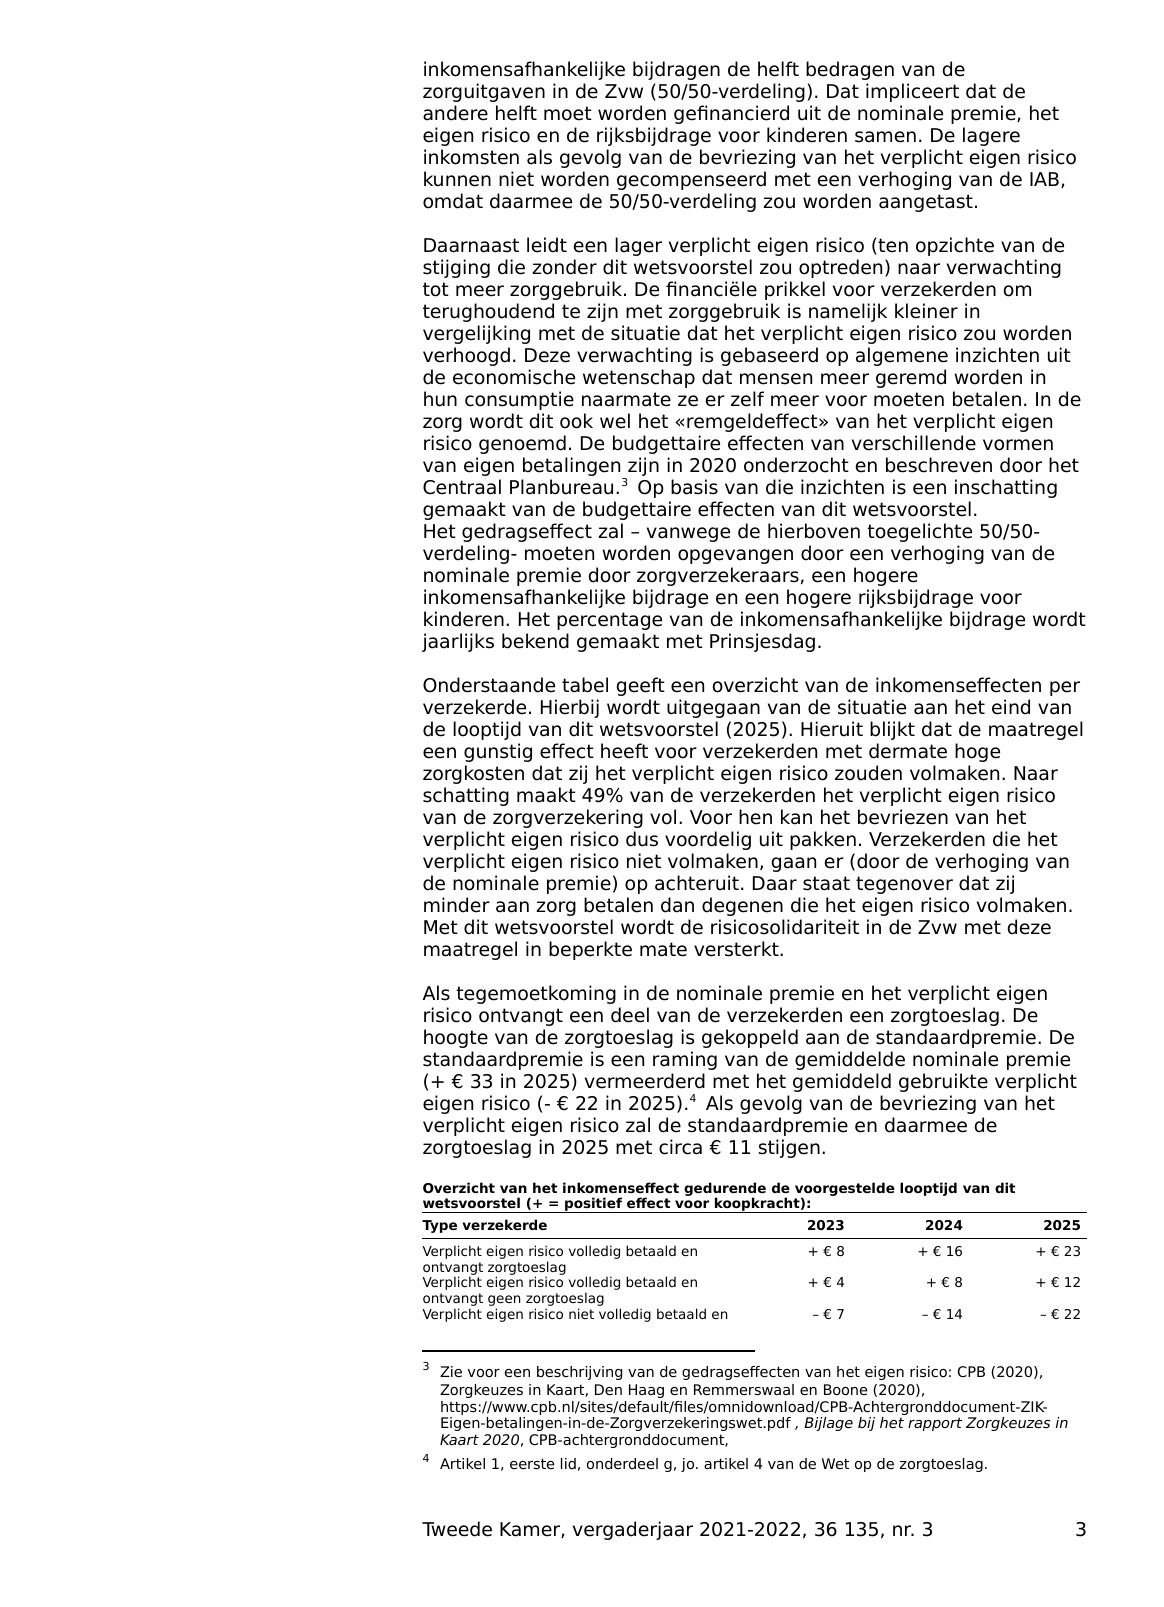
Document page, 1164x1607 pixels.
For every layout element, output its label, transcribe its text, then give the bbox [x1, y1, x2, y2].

table_cell 2025 [969, 1213, 1087, 1238]
table_cell – € 14 [850, 1307, 968, 1322]
table_cell 2023 [732, 1213, 850, 1238]
table_cell + € 16 [850, 1239, 968, 1275]
text Als tegemoetkoming in de nominale premie en het verplicht eigen risico ontvangt een deel van de verzekerden een zorgtoeslag. De hoogte van de zorgtoeslag is gekoppeld aan de standaardpremie. De standaardpremie is een raming van de gemiddelde nominale premie (+ € 33 in 2025) vermeerderd met het gemiddeld gebruikte verplicht eigen risico (- € 22 in 2025). Als gevolg van de bevriezing van het verplicht eigen risico zal de standaardpremie en daarmee de zorgtoeslag in 2025 met circa € 11 stijgen. [422, 983, 1087, 1159]
text Artikel 1, eerste lid, onderdeel g, jo. artikel 4 van de Wet op de zorgtoeslag. [422, 1452, 1087, 1474]
text Onderstaande tabel geeft een overzicht van de inkomenseffecten per verzekerde. Hierbij wordt uitgegaan van de situatie aan het eind van de looptijd van dit wetsvoorstel (2025). Hieruit blijkt dat de maatregel een gunstig effect heeft voor verzekerden met dermate hoge zorgkosten dat zij het verplicht eigen risico zouden volmaken. Naar schatting maakt 49% van de verzekerden het verplicht eigen risico van de zorgverzekering vol. Voor hen kan het bevriezen van het verplicht eigen risico dus voordelig uit pakken. Verzekerden die het verplicht eigen risico niet volmaken, gaan er (door de verhoging van de nominale premie) op achteruit. Daar staat tegenover dat zij minder aan zorg betalen dan degenen die het eigen risico volmaken. Met dit wetsvoorstel wordt de risicosolidariteit in de Zvw met deze maatregel in beperkte mate versterkt. [422, 675, 1087, 961]
table_cell – € 22 [969, 1307, 1087, 1322]
table_header Overzicht van het inkomenseffect gedurende de voorgestelde looptijd van dit wetsvoorstel (+ = positief effect voor koopkracht): [422, 1181, 1087, 1212]
table_cell + € 8 [732, 1239, 850, 1275]
text inkomensafhankelijke bijdragen de helft bedragen van de zorguitgaven in de Zvw (50/50-verdeling). Dat impliceert dat de andere helft moet worden gefinancierd uit de nominale premie, het eigen risico en de rijksbijdrage voor kinderen samen. De lagere inkomsten als gevolg van de bevriezing van het verplicht eigen risico kunnen niet worden gecompenseerd met een verhoging van de IAB, omdat daarmee de 50/50-verdeling zou worden aangetast. [422, 59, 1087, 213]
table_cell + € 12 [969, 1275, 1087, 1307]
table_cell Verplicht eigen risico volledig betaald en ontvangt geen zorgtoeslag [422, 1275, 732, 1307]
table_cell + € 4 [732, 1275, 850, 1307]
text Daarnaast leidt een lager verplicht eigen risico (ten opzichte van de stijging die zonder dit wetsvoorstel zou optreden) naar verwachting tot meer zorggebruik. De financiële prikkel voor verzekerden om terughoudend te zijn met zorggebruik is namelijk kleiner in vergelijking met de situatie dat het verplicht eigen risico zou worden verhoogd. Deze verwachting is gebaseerd op algemene inzichten uit de economische wetenschap dat mensen meer geremd worden in hun consumptie naarmate ze er zelf meer voor moeten betalen. In de zorg wordt dit ook wel het «remgeldeffect» van het verplicht eigen risico genoemd. De budgettaire effecten van verschillende vormen van eigen betalingen zijn in 2020 onderzocht en beschreven door het Centraal Planbureau. Op basis van die inzichten is een inschatting gemaakt van de budgettaire effecten van dit wetsvoorstel. [422, 235, 1087, 521]
table_cell Verplicht eigen risico volledig betaald en ontvangt zorgtoeslag [422, 1239, 732, 1275]
text Zie voor een beschrijving van de gedragseffecten van het eigen risico: CPB (2020), Zorgkeuzes in Kaart, Den Haag en Remmerswaal en Boone (2020), https://www.cpb.nl/sites/default/files/omnidownload/CPB-Achtergronddocument-ZIK-Eigen-betalingen-in-de-Zorgverzekeringswet.pdf , Bijlage bij het rapport Zorgkeuzes in Kaart 2020, CPB-achtergronddocument, [422, 1360, 1087, 1449]
table_cell 2024 [850, 1213, 968, 1238]
table_cell Type verzekerde [422, 1213, 732, 1238]
table_cell – € 7 [732, 1307, 850, 1322]
text Het gedragseffect zal – vanwege de hierboven toegelichte 50/50-verdeling- moeten worden opgevangen door een verhoging van de nominale premie door zorgverzekeraars, een hogere inkomensafhankelijke bijdrage en een hogere rijksbijdrage voor kinderen. Het percentage van de inkomensafhankelijke bijdrage wordt jaarlijks bekend gemaakt met Prinsjesdag. [422, 521, 1087, 653]
table_cell Verplicht eigen risico niet volledig betaald en [422, 1307, 732, 1322]
table_cell + € 23 [969, 1239, 1087, 1275]
table_cell + € 8 [850, 1275, 968, 1307]
